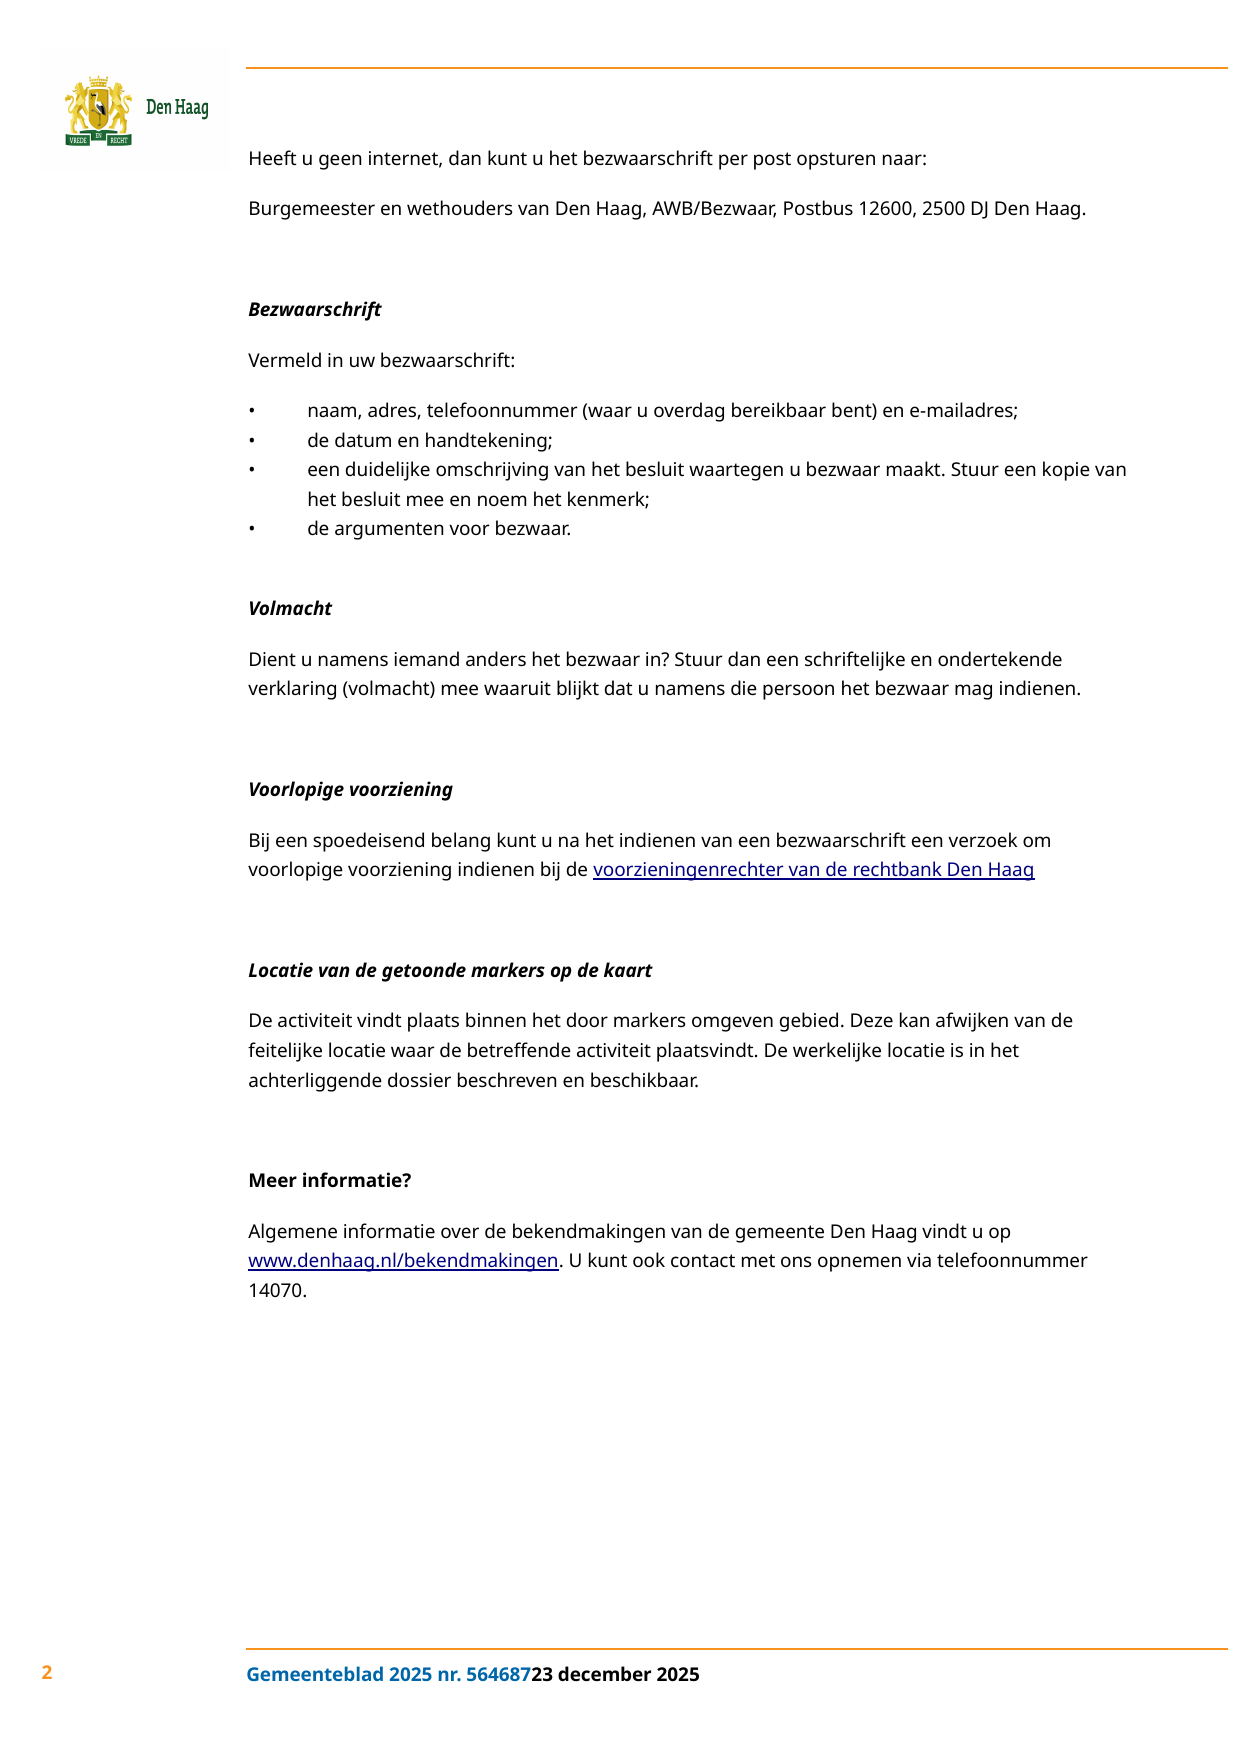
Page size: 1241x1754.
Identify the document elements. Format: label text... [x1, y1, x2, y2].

list een duidelijke omschrijving van het besluit waartegen u bezwaar maakt. Stuur een kopie van het besluit mee en noem het kenmerk; [248, 456, 1152, 512]
text Bij een spoedeisend belang kunt u na het indienen van een bezwaarschrift een verzoek om voorlopige voorziening indienen bij de voorzieningenrechter van de rechtbank Den Haag [248, 827, 1152, 882]
text Algemene informatie over de bekendmakingen van de gemeente Den Haag vindt u op www.denhaag.nl/bekendmakingen. U kunt ook contact met ons opnemen via telefoonnummer 14070. [248, 1218, 1152, 1303]
text Heeft u geen internet, dan kunt u het bezwaarschrift per post opsturen naar: [248, 145, 1152, 171]
text Vermeld in uw bezwaarschrift: [248, 347, 1152, 373]
text Dient u namens iemand anders het bezwaar in? Stuur dan een schriftelijke en ondertekende verklaring (volmacht) mee waaruit blijkt dat u namens die persoon het bezwaar mag indienen. [248, 646, 1152, 701]
picture [41, 47, 231, 172]
list naam, adres, telefoonnummer (waar u overdag bereikbaar bent) en e-mailadres; [248, 397, 1152, 423]
text Volmacht [248, 596, 1152, 621]
list de datum en handtekening; [248, 427, 1152, 453]
text Bezwaarschrift [248, 296, 1152, 322]
text Voorlopige voorziening [248, 776, 1152, 802]
text Locatie van de getoonde markers op de kaart [248, 957, 1152, 983]
list de argumenten voor bezwaar. [248, 516, 1152, 541]
text Burgemeester en wethouders van Den Haag, AWB/Bezwaar, Postbus 12600, 2500 DJ Den Haag. [248, 196, 1152, 221]
text Meer informatie? [248, 1168, 1152, 1193]
text De activiteit vindt plaats binnen het door markers omgeven gebied. Deze kan afwijken van de feitelijke locatie waar de betreffende activiteit plaatsvindt. De werkelijke locatie is in het achterliggende dossier beschreven en beschikbaar. [248, 1008, 1152, 1093]
